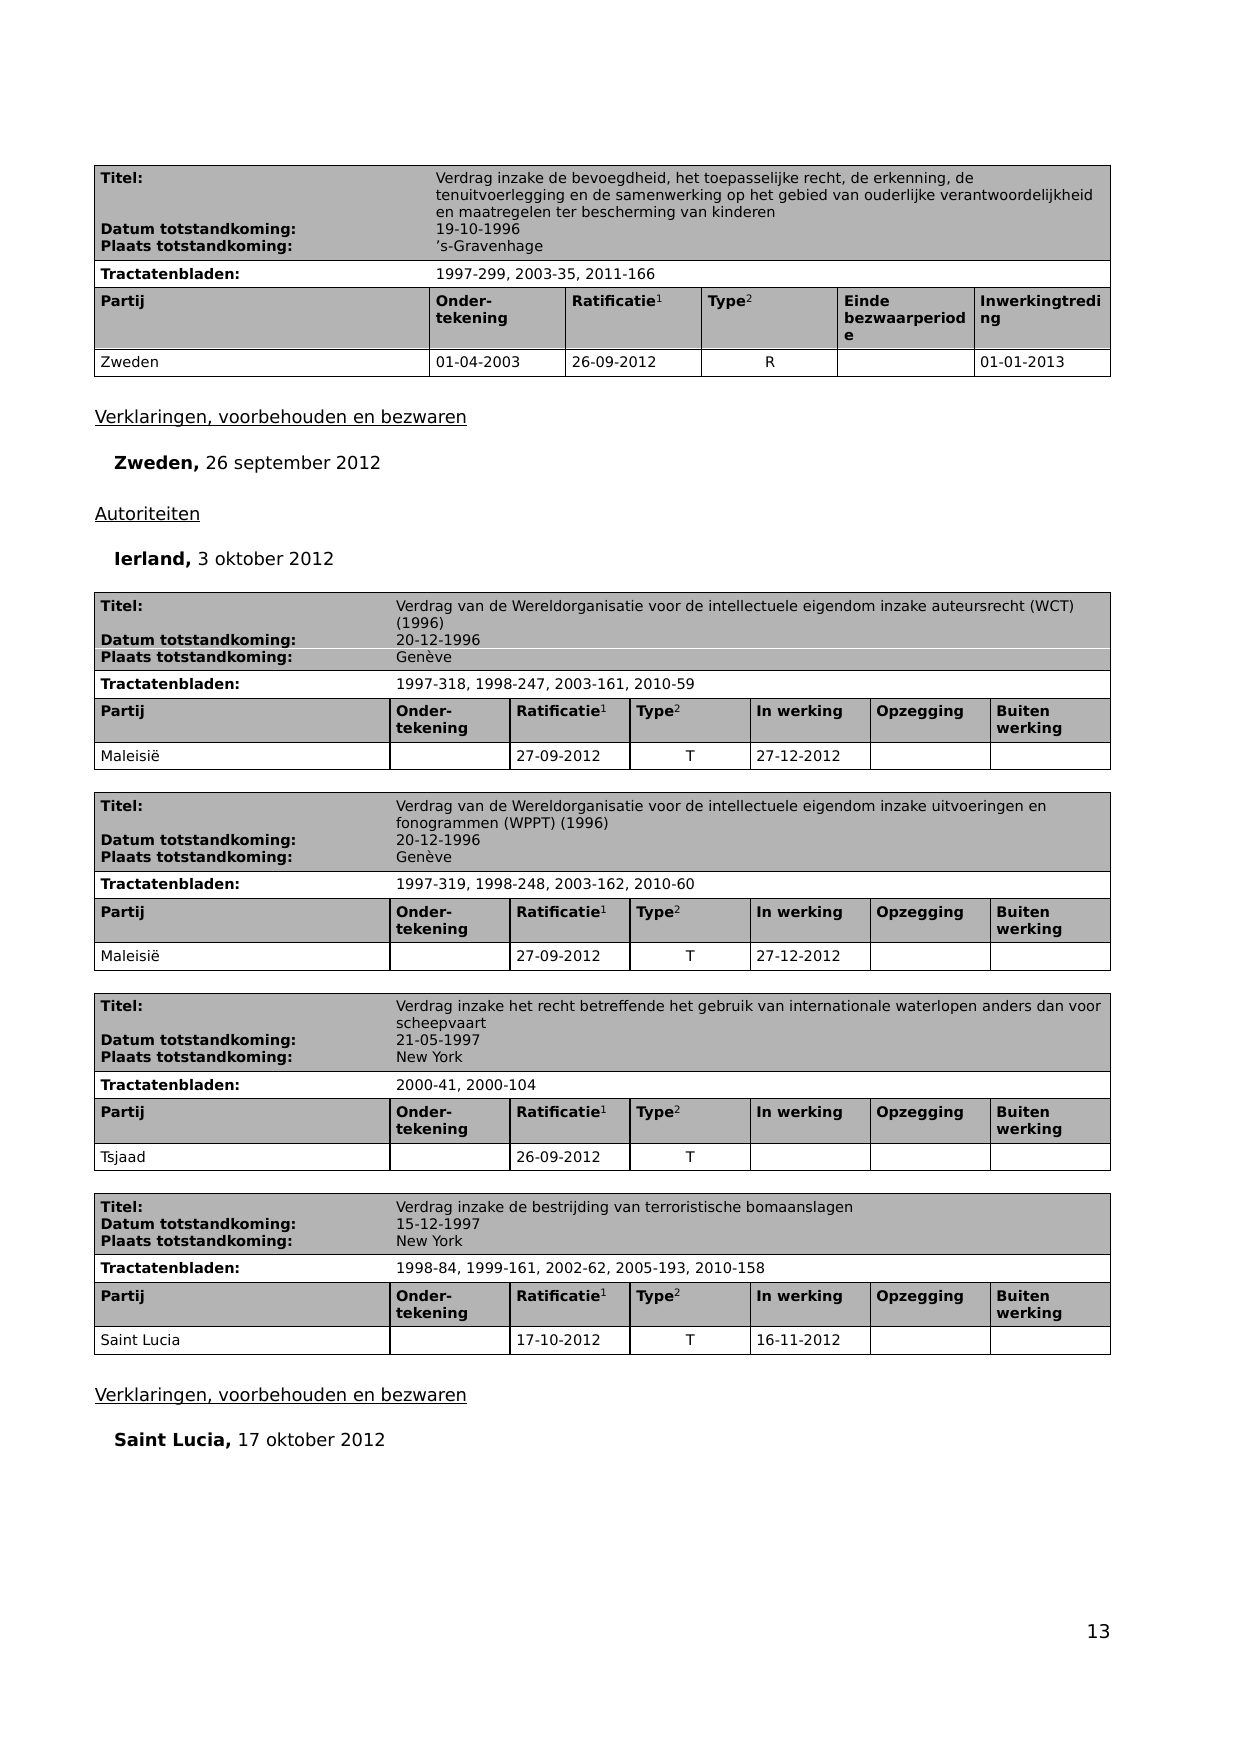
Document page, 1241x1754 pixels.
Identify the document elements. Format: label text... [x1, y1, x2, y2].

table_header Verdrag inzake de bevoegdheid, het toepasselijke recht, de erkenning, de tenuitvoerlegging en de samenwerking op het gebied van ouderlijke verantwoordelijkheid en maatregelen ter bescherming van kinderen [430, 166, 1110, 221]
table_cell In werking [751, 1099, 870, 1143]
table_cell ’s-Gravenhage [430, 238, 1110, 260]
table_cell Buiten werking [991, 1283, 1110, 1326]
table_header Verdrag inzake het recht betreffende het gebruik van internationale waterlopen anders dan voor scheepvaart [390, 994, 1110, 1032]
table_cell 26-09-2012 [511, 1144, 629, 1170]
table_header Titel: [95, 793, 390, 832]
table_header Titel: [95, 166, 429, 221]
table_cell Plaats totstandkoming: [95, 1233, 390, 1254]
subtitle Autoriteiten [94, 503, 1110, 524]
table_cell Ratificatie1 [566, 288, 701, 348]
table_cell Ratificatie1 [511, 1283, 629, 1326]
table_cell Datum totstandkoming: [95, 631, 390, 648]
table_cell Maleisië [95, 943, 389, 970]
table_cell 27-12-2012 [751, 943, 870, 970]
table_cell [391, 943, 509, 970]
table_cell Partij [95, 288, 429, 348]
table_header Titel: [95, 593, 390, 631]
table_cell Partij [95, 1099, 389, 1143]
table_cell In werking [751, 699, 870, 742]
subtitle Verklaringen, voorbehouden en bezwaren [94, 407, 1110, 428]
table_cell Maleisië [95, 743, 389, 769]
table_cell Tractatenbladen: [95, 872, 390, 898]
table_cell Genève [390, 649, 1110, 670]
table_cell Type2 [631, 699, 750, 742]
table_cell [871, 743, 990, 769]
table_cell T [631, 743, 750, 769]
table_cell T [631, 1327, 750, 1353]
table_cell Buiten werking [991, 899, 1110, 942]
table_cell [991, 943, 1110, 970]
table_cell 1997-318, 1998-247, 2003-161, 2010-59 [390, 671, 1110, 697]
table_cell 20-12-1996 [390, 631, 1110, 648]
table_cell Ratificatie1 [511, 699, 629, 742]
table_cell Saint Lucia [95, 1327, 389, 1353]
table_cell [871, 1327, 990, 1353]
table_cell [391, 1144, 509, 1170]
table_cell Datum totstandkoming: [95, 1032, 390, 1049]
table_cell Opzegging [871, 699, 990, 742]
table_cell New York [390, 1049, 1110, 1071]
text Saint Lucia, 17 oktober 2012 [94, 1430, 1110, 1451]
table_cell Partij [95, 1283, 389, 1326]
table_cell Opzegging [871, 1099, 990, 1143]
table_cell Type2 [631, 1099, 750, 1143]
table_cell Opzegging [871, 1283, 990, 1326]
table_cell Tsjaad [95, 1144, 389, 1170]
table_cell In werking [751, 899, 870, 942]
table_cell 27-09-2012 [511, 943, 629, 970]
text Ierland, 3 oktober 2012 [94, 549, 1110, 570]
table_cell Type2 [631, 899, 750, 942]
table_cell Partij [95, 899, 389, 942]
table_cell Opzegging [871, 899, 990, 942]
table_cell 1998-84, 1999-161, 2002-62, 2005-193, 2010-158 [390, 1255, 1110, 1282]
table_cell [991, 1327, 1110, 1353]
table_cell Einde bezwaarperiode [838, 288, 974, 348]
table_cell [838, 350, 974, 376]
table_cell New York [390, 1233, 1110, 1254]
table_header Verdrag van de Wereldorganisatie voor de intellectuele eigendom inzake auteursrecht (WCT) (1996) [390, 593, 1110, 631]
table_cell Onder-tekening [391, 1283, 509, 1326]
table_cell 17-10-2012 [511, 1327, 629, 1353]
table_cell Plaats totstandkoming: [95, 849, 390, 871]
table_cell 19-10-1996 [430, 221, 1110, 238]
table_cell Plaats totstandkoming: [95, 649, 390, 670]
table_cell In werking [751, 1283, 870, 1326]
table_cell T [631, 1144, 750, 1170]
table_header Titel: [95, 994, 390, 1032]
text Zweden, 26 september 2012 [94, 453, 1110, 473]
table_cell Tractatenbladen: [95, 261, 429, 287]
table_cell 01-01-2013 [975, 350, 1110, 376]
table_cell 27-12-2012 [751, 743, 870, 769]
table_cell [871, 943, 990, 970]
table_cell Buiten werking [991, 699, 1110, 742]
table_cell Tractatenbladen: [95, 1072, 390, 1098]
table_cell 1997-319, 1998-248, 2003-162, 2010-60 [390, 872, 1110, 898]
subtitle Verklaringen, voorbehouden en bezwaren [94, 1384, 1110, 1405]
table_cell Onder-tekening [391, 899, 509, 942]
table_cell 21-05-1997 [390, 1032, 1110, 1049]
table_cell Plaats totstandkoming: [95, 1049, 390, 1071]
table_cell [391, 743, 509, 769]
table_cell 1997-299, 2003-35, 2011-166 [430, 261, 1110, 287]
table_cell Plaats totstandkoming: [95, 238, 429, 260]
table_cell R [702, 350, 837, 376]
table_cell Onder-tekening [391, 1099, 509, 1143]
table_header Verdrag inzake de bestrijding van terroristische bomaanslagen [390, 1194, 1110, 1216]
table_cell 15-12-1997 [390, 1216, 1110, 1233]
table_cell Inwerkingtreding [975, 288, 1110, 348]
table_cell 20-12-1996 [390, 832, 1110, 849]
table_cell Type2 [631, 1283, 750, 1326]
table_cell Tractatenbladen: [95, 1255, 390, 1282]
table_cell T [631, 943, 750, 970]
table_header Verdrag van de Wereldorganisatie voor de intellectuele eigendom inzake uitvoeringen en fonogrammen (WPPT) (1996) [390, 793, 1110, 832]
table_cell Onder-tekening [430, 288, 565, 348]
table_cell Genève [390, 849, 1110, 871]
table_cell 16-11-2012 [751, 1327, 870, 1353]
table_cell 2000-41, 2000-104 [390, 1072, 1110, 1098]
table_cell Datum totstandkoming: [95, 221, 429, 238]
table_cell Onder-tekening [391, 699, 509, 742]
table_cell [991, 743, 1110, 769]
table_header Titel: [95, 1194, 390, 1216]
table_cell [751, 1144, 870, 1170]
table_cell 27-09-2012 [511, 743, 629, 769]
table_cell 26-09-2012 [566, 350, 701, 376]
table_cell Buiten werking [991, 1099, 1110, 1143]
table_cell Datum totstandkoming: [95, 1216, 390, 1233]
table_cell Tractatenbladen: [95, 671, 390, 697]
table_cell [871, 1144, 990, 1170]
table_cell [391, 1327, 509, 1353]
table_cell Ratificatie1 [511, 899, 629, 942]
table_cell Type2 [702, 288, 837, 348]
table_cell Zweden [95, 350, 429, 376]
table_cell Partij [95, 699, 389, 742]
table_cell 01-04-2003 [430, 350, 565, 376]
table_cell Ratificatie1 [511, 1099, 629, 1143]
table_cell [991, 1144, 1110, 1170]
table_cell Datum totstandkoming: [95, 832, 390, 849]
